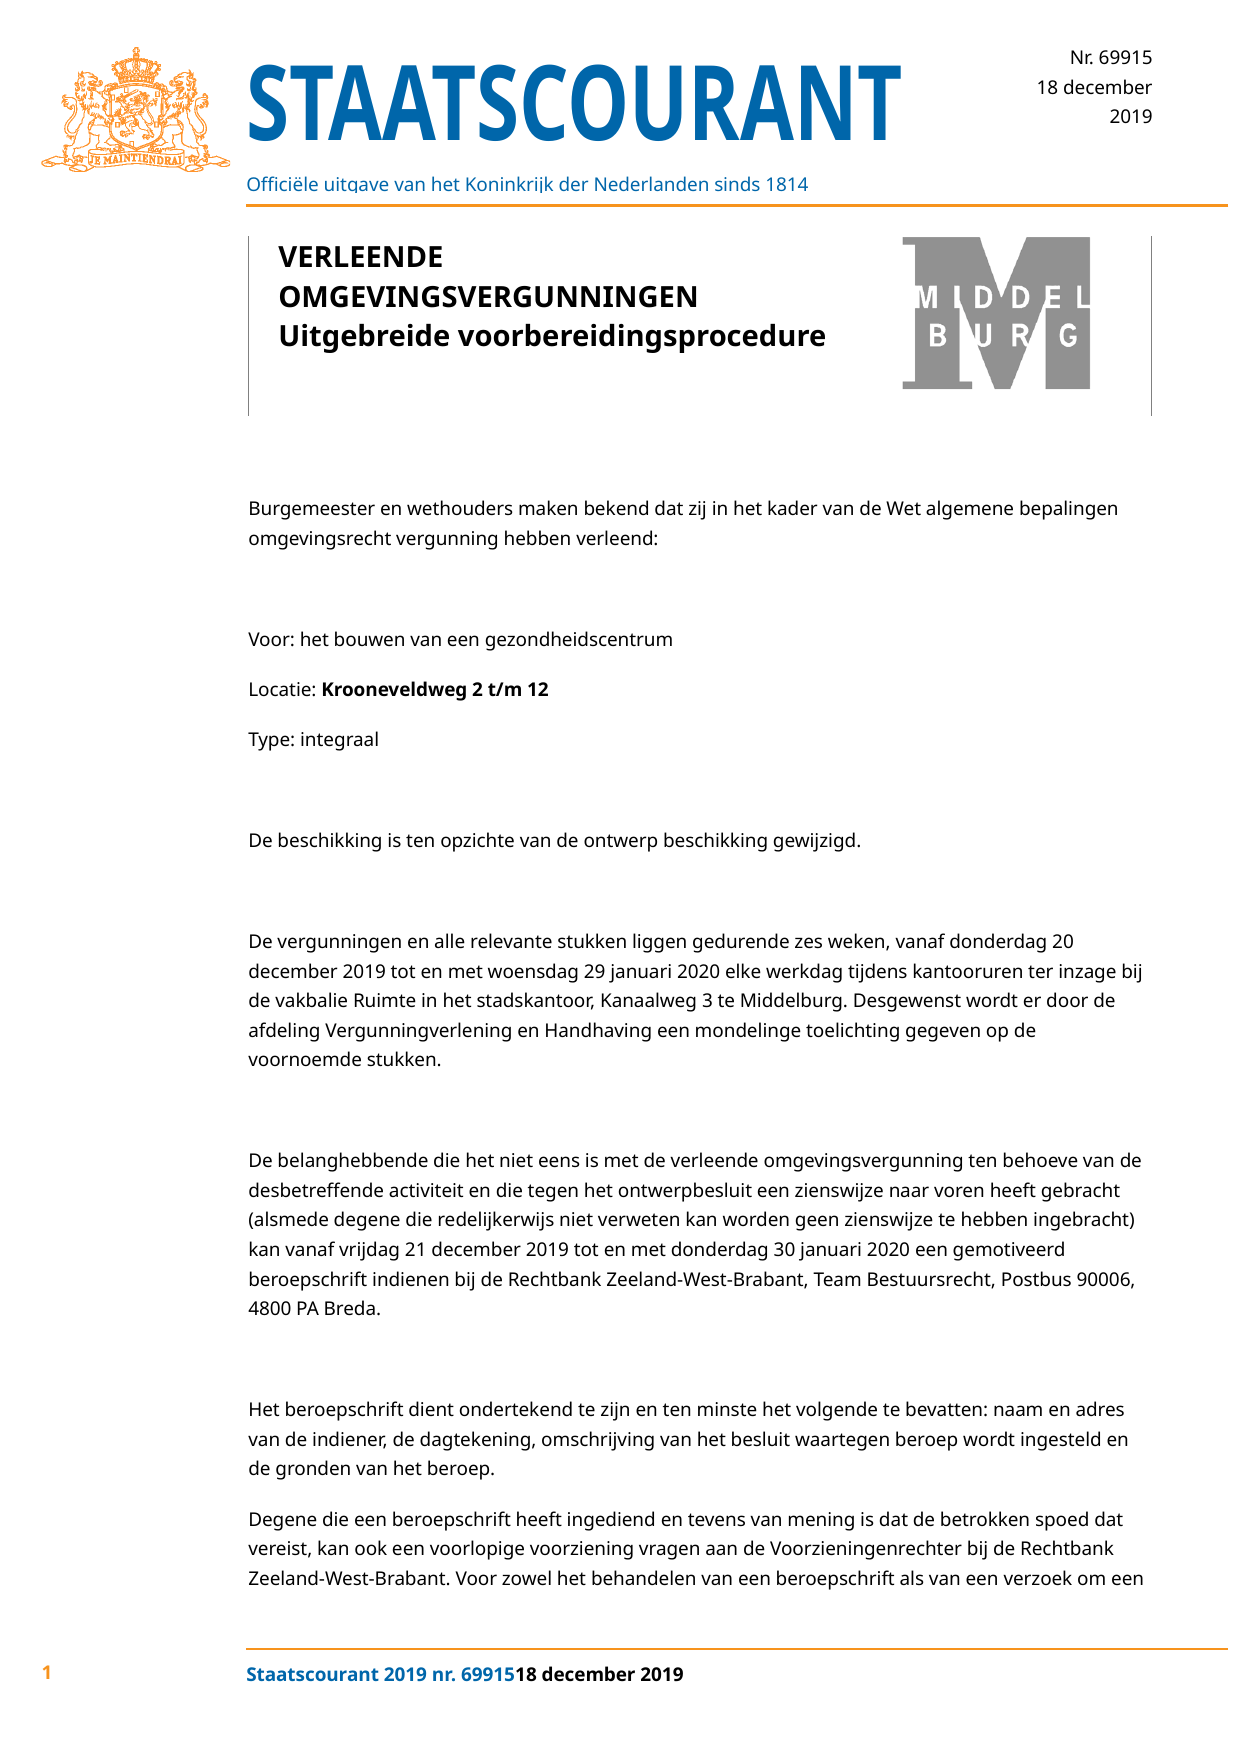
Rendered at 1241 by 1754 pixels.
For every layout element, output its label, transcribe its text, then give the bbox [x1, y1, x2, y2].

text Voor: het bouwen van een gezondheidscentrum [248, 626, 1152, 652]
picture [41, 47, 231, 172]
text De belanghebbende die het niet eens is met de verleende omgevingsvergunning ten behoeve van de desbetreffende activiteit en die tegen het ontwerpbesluit een zienswijze naar voren heeft gebracht (alsmede degene die redelijkerwijs niet verweten kan worden geen zienswijze te hebben ingebracht) kan vanaf vrijdag 21 december 2019 tot en met donderdag 30 januari 2020 een gemotiveerd beroepschrift indienen bij de Rechtbank Zeeland-West-Brabant, Team Bestuursrecht, Postbus 90006, 4800 PA Breda. [248, 1147, 1152, 1321]
text Burgemeester en wethouders maken bekend dat zij in het kader van de Wet algemene bepalingen omgevingsrecht vergunning hebben verleend: [248, 495, 1152, 551]
text De beschikking is ten opzichte van de ontwerp beschikking gewijzigd. [248, 827, 1152, 853]
picture [882, 236, 1119, 390]
text Type: integraal [248, 727, 1152, 752]
table_header [850, 236, 1151, 416]
text De vergunningen en alle relevante stukken liggen gedurende zes weken, vanaf donderdag 20 december 2019 tot en met woensdag 29 januari 2020 elke werkdag tijdens kantooruren ter inzage bij de vakbalie Ruimte in het stadskantoor, Kanaalweg 3 te Middelburg. Desgewenst wordt er door de afdeling Vergunningverlening en Handhaving een mondelinge toelichting gegeven op de voornoemde stukken. [248, 928, 1152, 1072]
text Locatie: Krooneveldweg 2 t/m 12 [248, 676, 1152, 702]
text Degene die een beroepschrift heeft ingediend en tevens van mening is dat de betrokken spoed dat vereist, kan ook een voorlopige voorziening vragen aan de Voorzieningenrechter bij de Rechtbank Zeeland-West-Brabant. Voor zowel het behandelen van een beroepschrift als van een verzoek om een [248, 1506, 1152, 1591]
text Het beroepschrift dient ondertekend te zijn en ten minste het volgende te bevatten: naam en adres van de indiener, de dagtekening, omschrijving van het besluit waartegen beroep wordt ingesteld en de gronden van het beroep. [248, 1396, 1152, 1481]
table_header VERLEENDE OMGEVINGSVERGUNNINGEN Uitgebreide voorbereidingsprocedure [249, 236, 850, 416]
